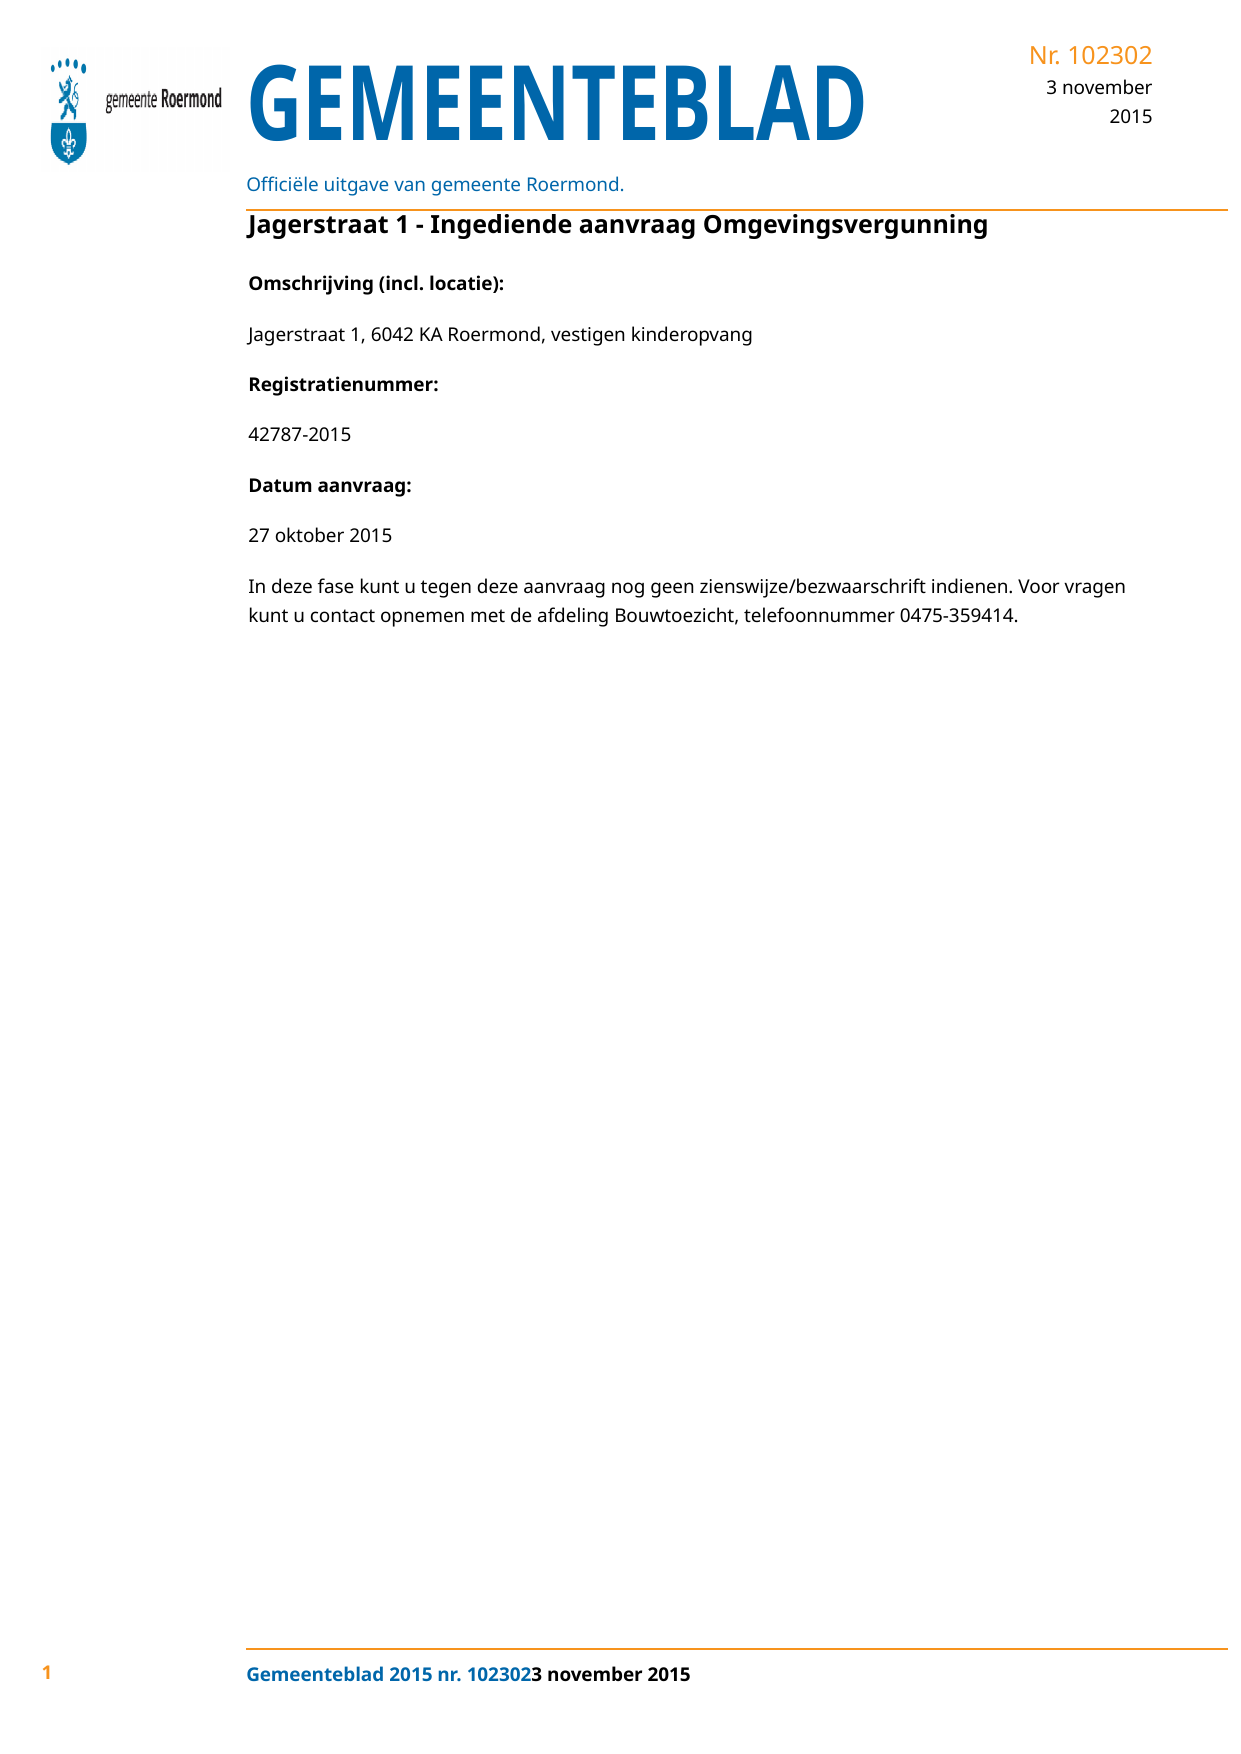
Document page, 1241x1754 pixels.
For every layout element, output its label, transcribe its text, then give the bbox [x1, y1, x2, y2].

text Registratienummer: [248, 371, 1152, 397]
text Jagerstraat 1 - Ingediende aanvraag Omgevingsvergunning [248, 211, 1152, 241]
text 27 oktober 2015 [248, 522, 1152, 548]
text 42787-2015 [248, 422, 1152, 447]
picture [41, 47, 231, 172]
text Datum aanvraag: [248, 472, 1152, 498]
text Jagerstraat 1, 6042 KA Roermond, vestigen kinderopvang [248, 321, 1152, 346]
text Omschrijving (incl. locatie): [248, 270, 1152, 296]
text In deze fase kunt u tegen deze aanvraag nog geen zienswijze/bezwaarschrift indienen. Voor vragen kunt u contact opnemen met de afdeling Bouwtoezicht, telefoonnummer 0475-359414. [248, 573, 1152, 628]
